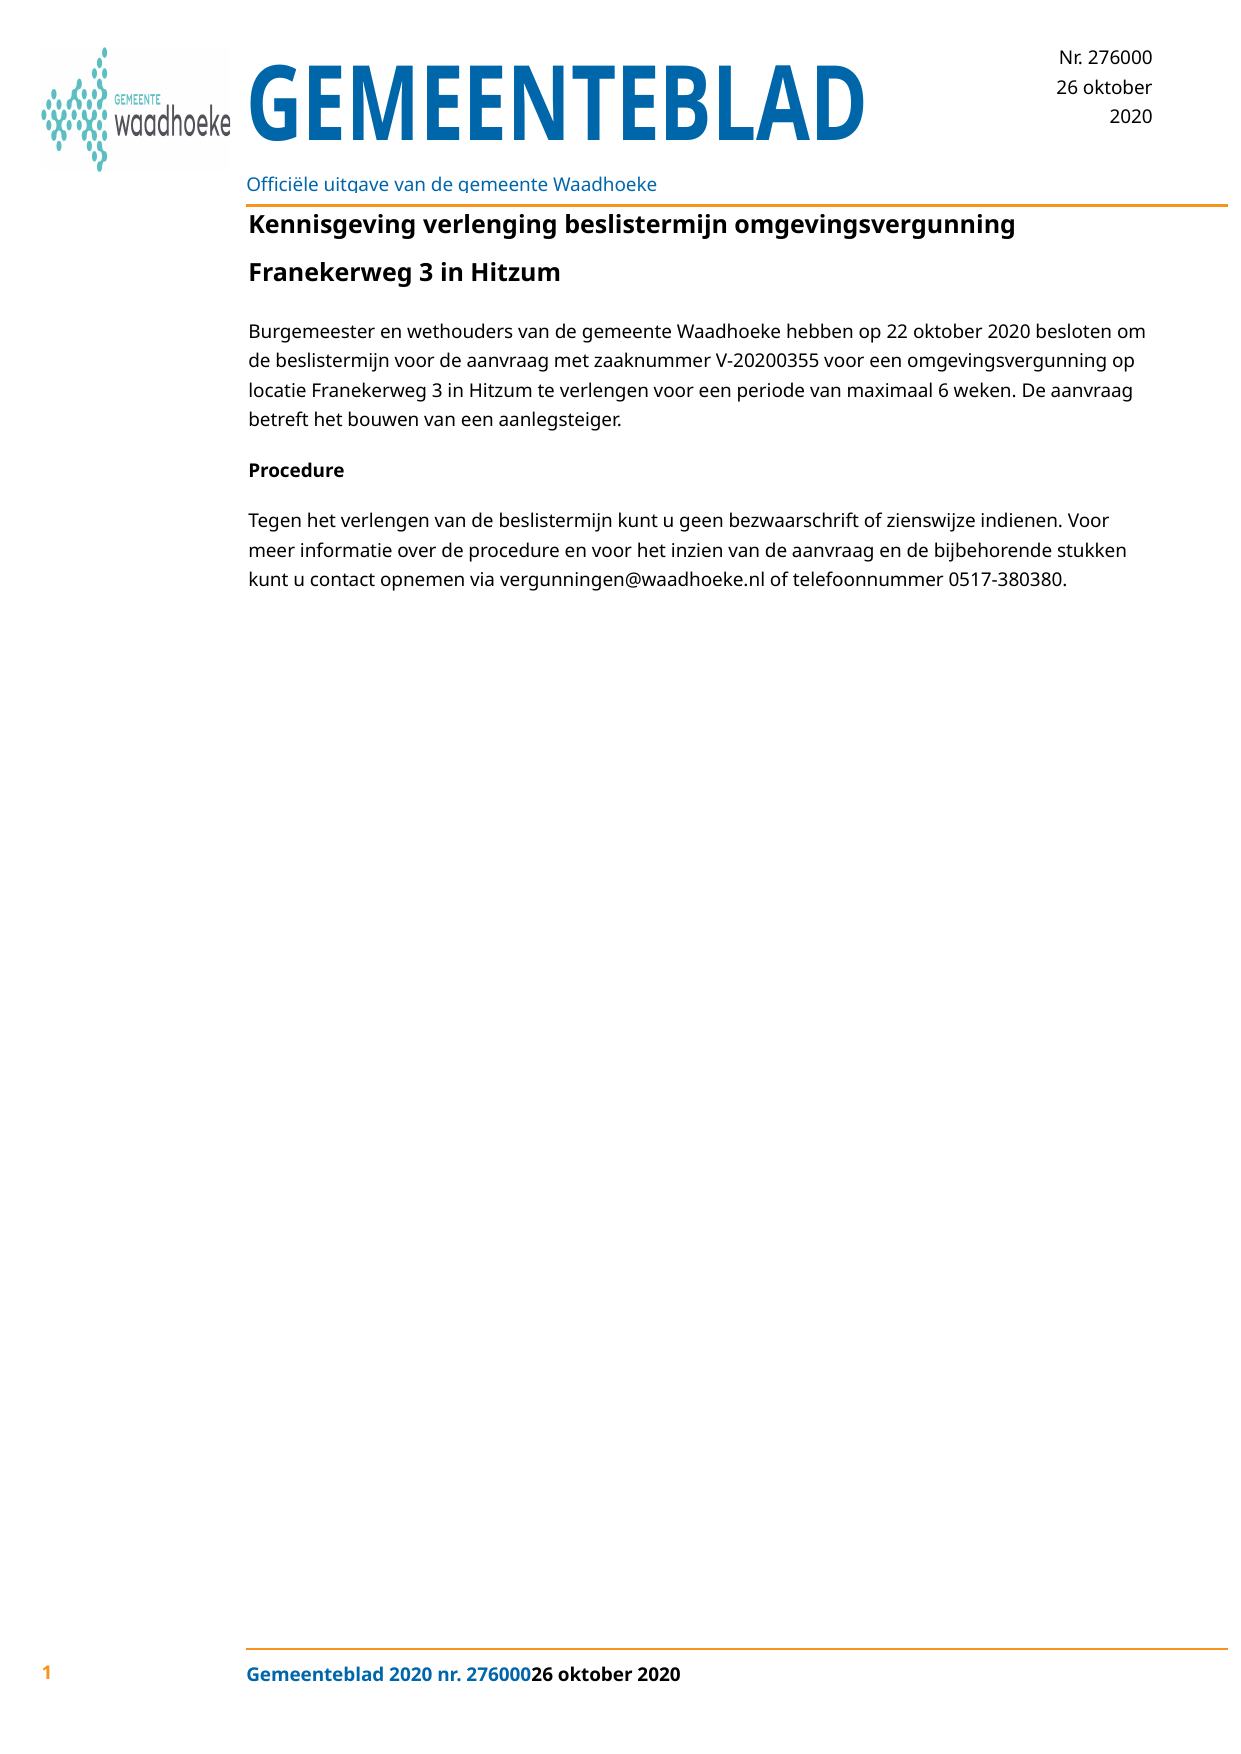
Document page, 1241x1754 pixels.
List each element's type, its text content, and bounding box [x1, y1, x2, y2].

text Procedure [248, 457, 1152, 483]
text Burgemeester en wethouders van de gemeente Waadhoeke hebben op 22 oktober 2020 besloten om de beslistermijn voor de aanvraag met zaaknummer V-20200355 voor een omgevingsvergunning op locatie Franekerweg 3 in Hitzum te verlengen voor een periode van maximaal 6 weken. De aanvraag betreft het bouwen van een aanlegsteiger. [248, 318, 1152, 432]
picture [41, 47, 231, 172]
text Tegen het verlengen van de beslistermijn kunt u geen bezwaarschrift of zienswijze indienen. Voor meer informatie over de procedure en voor het inzien van de aanvraag en de bijbehorende stukken kunt u contact opnemen via vergunningen@waadhoeke.nl of telefoonnummer 0517-380380. [248, 507, 1152, 592]
text Kennisgeving verlenging beslistermijn omgevingsvergunning Franekerweg 3 in Hitzum [248, 207, 1152, 288]
